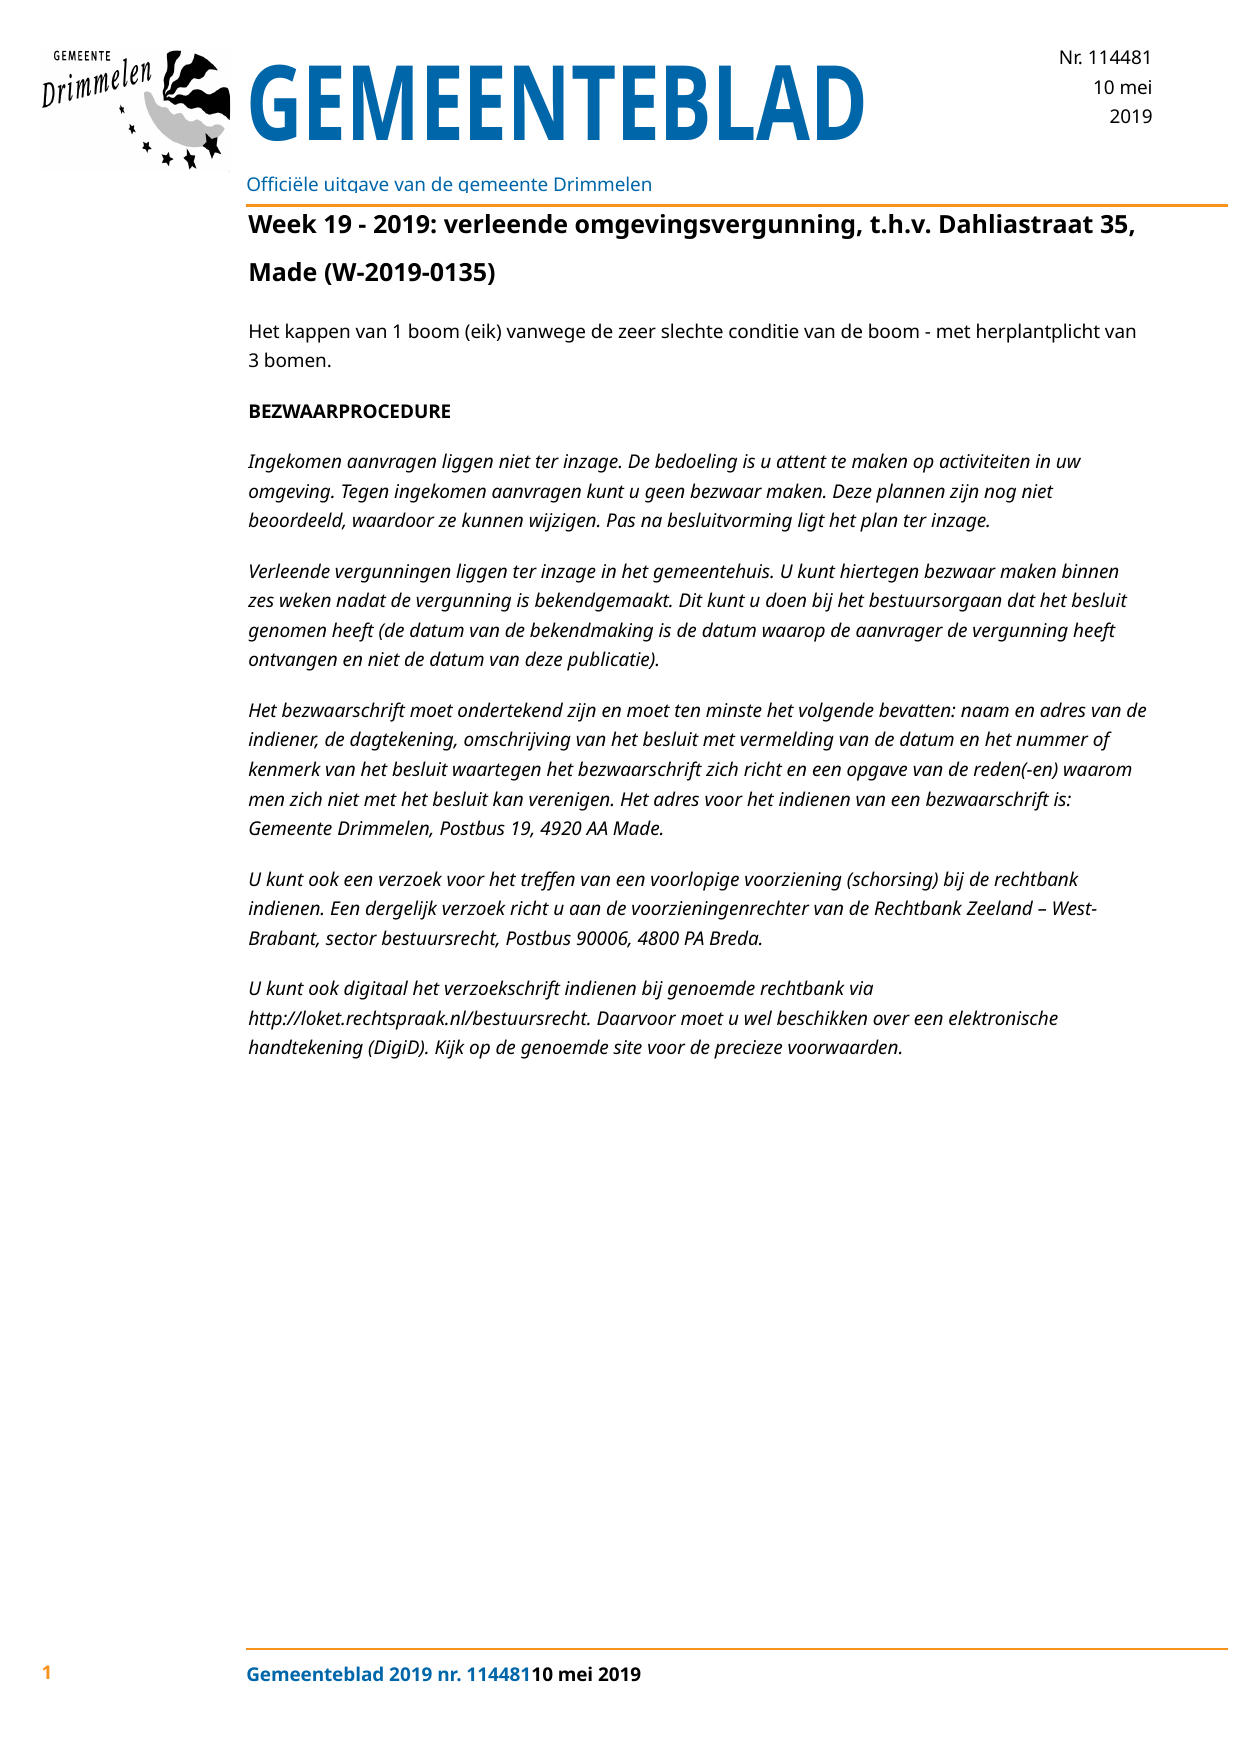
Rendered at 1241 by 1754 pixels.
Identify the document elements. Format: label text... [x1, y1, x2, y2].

text U kunt ook digitaal het verzoekschrift indienen bij genoemde rechtbank via http://loket.rechtspraak.nl/bestuursrecht. Daarvoor moet u wel beschikken over een elektronische handtekening (DigiD). Kijk op de genoemde site voor de precieze voorwaarden. [248, 975, 1152, 1060]
text Ingekomen aanvragen liggen niet ter inzage. De bedoeling is u attent te maken op activiteiten in uw omgeving. Tegen ingekomen aanvragen kunt u geen bezwaar maken. Deze plannen zijn nog niet beoordeeld, waardoor ze kunnen wijzigen. Pas na besluitvorming ligt het plan ter inzage. [248, 448, 1152, 533]
text Het bezwaarschrift moet ondertekend zijn en moet ten minste het volgende bevatten: naam en adres van de indiener, de dagtekening, omschrijving van het besluit met vermelding van de datum en het nummer of kenmerk van het besluit waartegen het bezwaarschrift zich richt en een opgave van de reden(-en) waarom men zich niet met het besluit kan verenigen. Het adres voor het indienen van een bezwaarschrift is: Gemeente Drimmelen, Postbus 19, 4920 AA Made. [248, 697, 1152, 841]
text U kunt ook een verzoek voor het treffen van een voorlopige voorziening (schorsing) bij de rechtbank indienen. Een dergelijk verzoek richt u aan de voorzieningenrechter van de Rechtbank Zeeland – West-Brabant, sector bestuursrecht, Postbus 90006, 4800 PA Breda. [248, 866, 1152, 951]
picture [41, 47, 231, 172]
text BEZWAARPROCEDURE [248, 398, 1152, 424]
text Het kappen van 1 boom (eik) vanwege de zeer slechte conditie van de boom - met herplantplicht van 3 bomen. [248, 318, 1152, 373]
text Week 19 - 2019: verleende omgevingsvergunning, t.h.v. Dahliastraat 35, Made (W-2019-0135) [248, 207, 1152, 288]
text Verleende vergunningen liggen ter inzage in het gemeentehuis. U kunt hiertegen bezwaar maken binnen zes weken nadat de vergunning is bekendgemaakt. Dit kunt u doen bij het bestuursorgaan dat het besluit genomen heeft (de datum van de bekendmaking is de datum waarop de aanvrager de vergunning heeft ontvangen en niet de datum van deze publicatie). [248, 558, 1152, 672]
